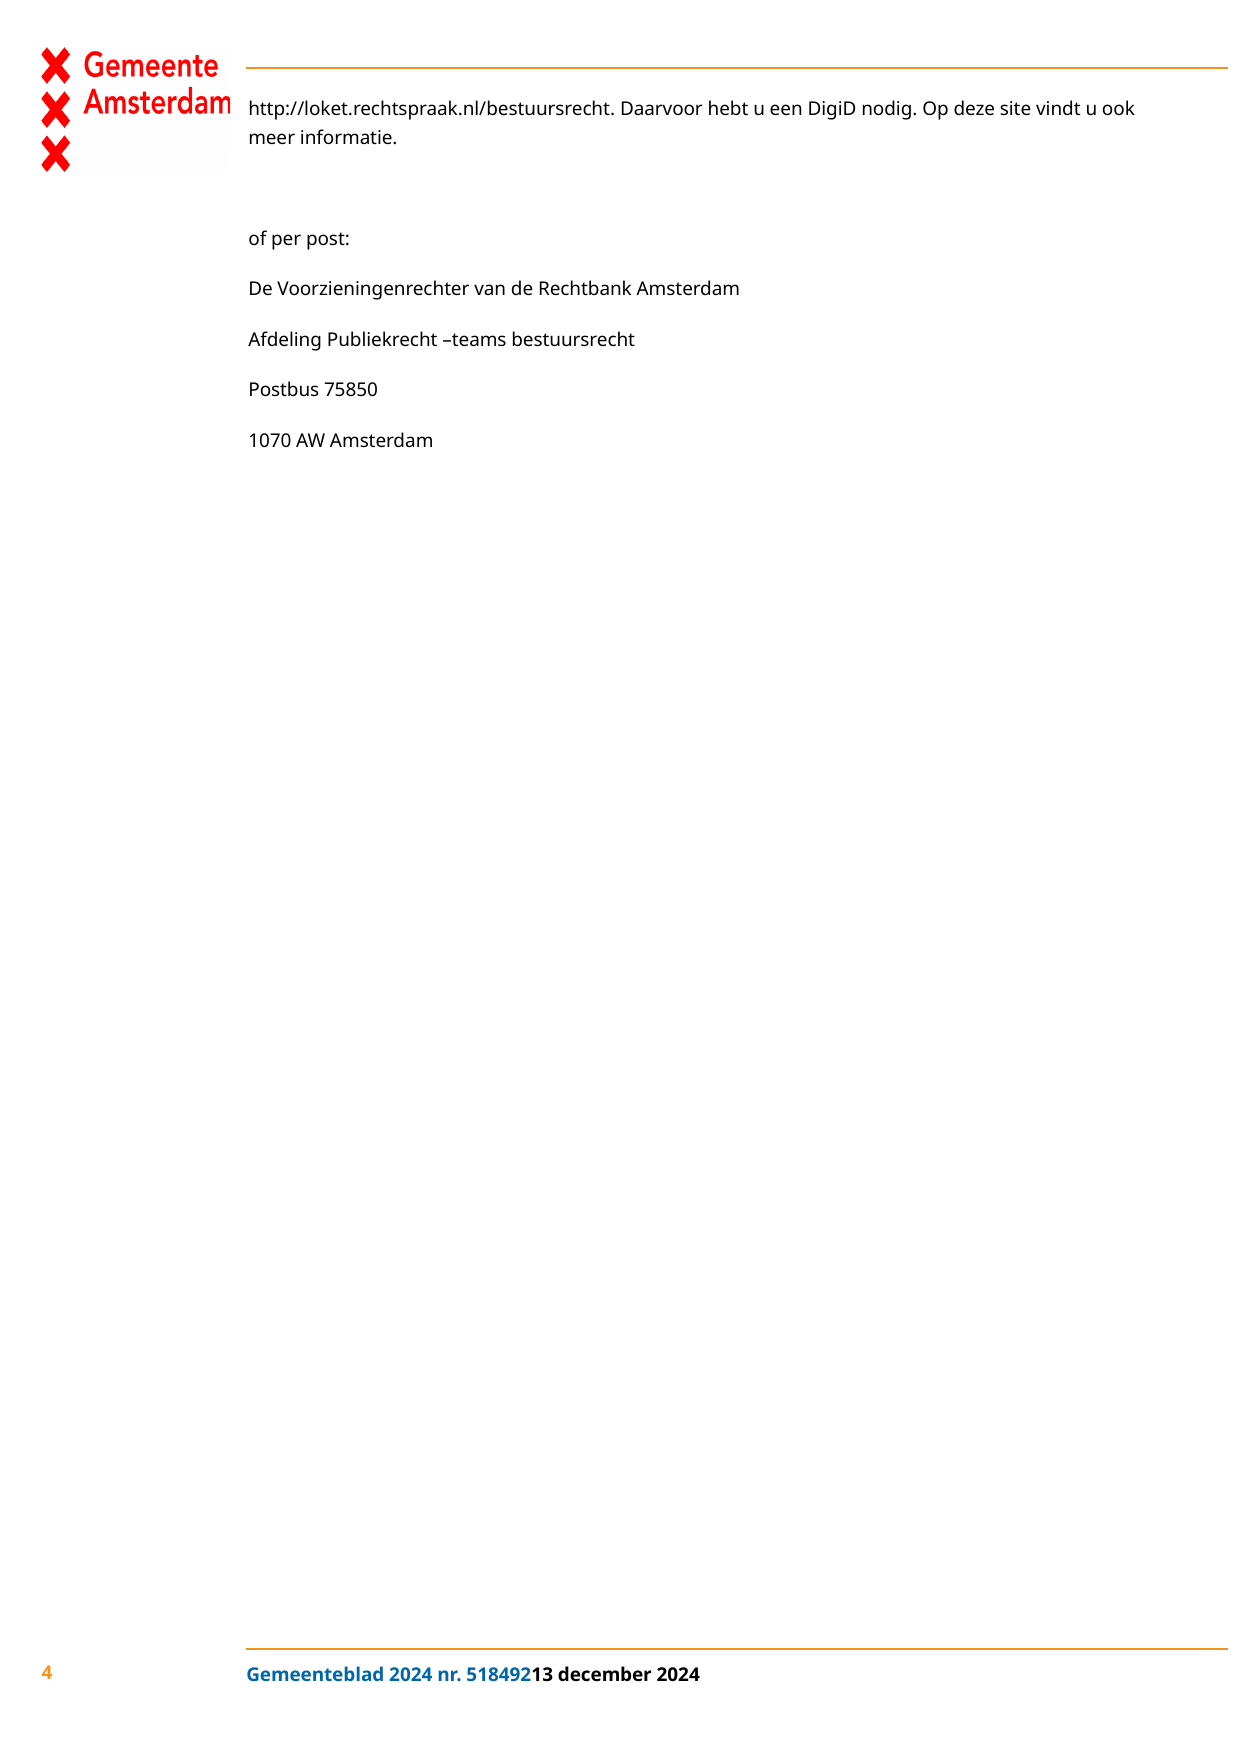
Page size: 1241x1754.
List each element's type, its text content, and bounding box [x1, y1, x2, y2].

text Afdeling Publiekrecht –teams bestuursrecht [248, 326, 1152, 352]
picture [41, 47, 231, 172]
text 1070 AW Amsterdam [248, 427, 1152, 453]
text http://loket.rechtspraak.nl/bestuursrecht. Daarvoor hebt u een DigiD nodig. Op deze site vindt u ook meer informatie. [248, 95, 1152, 150]
text of per post: [248, 225, 1152, 251]
text Postbus 75850 [248, 376, 1152, 402]
text De Voorzieningenrechter van de Rechtbank Amsterdam [248, 276, 1152, 301]
